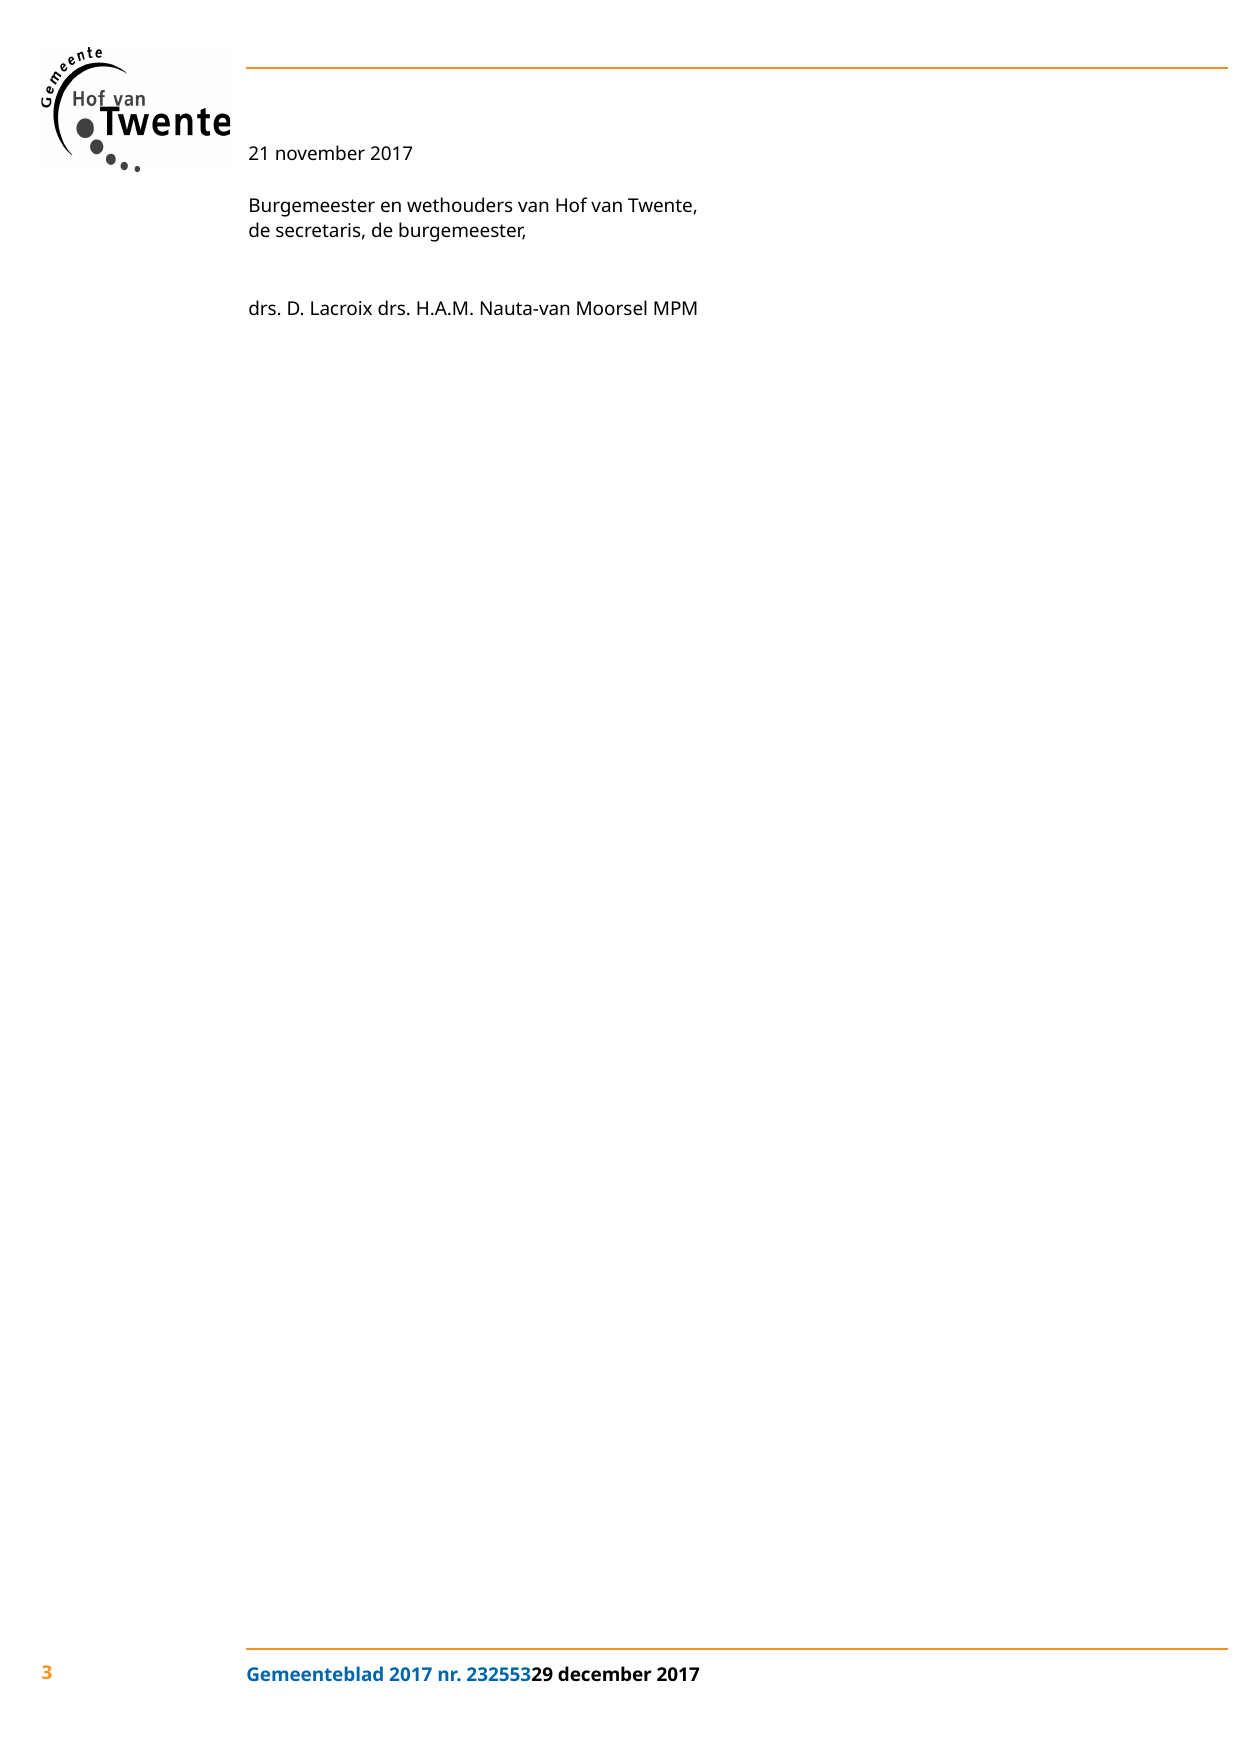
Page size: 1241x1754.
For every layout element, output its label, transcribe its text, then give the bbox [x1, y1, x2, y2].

text drs. D. Lacroix drs. H.A.M. Nauta-van Moorsel MPM [248, 295, 1152, 321]
text de secretaris, de burgemeester, [248, 218, 1152, 243]
picture [41, 47, 231, 172]
text Burgemeester en wethouders van Hof van Twente, [248, 192, 1152, 218]
text 21 november 2017 [248, 140, 1152, 166]
